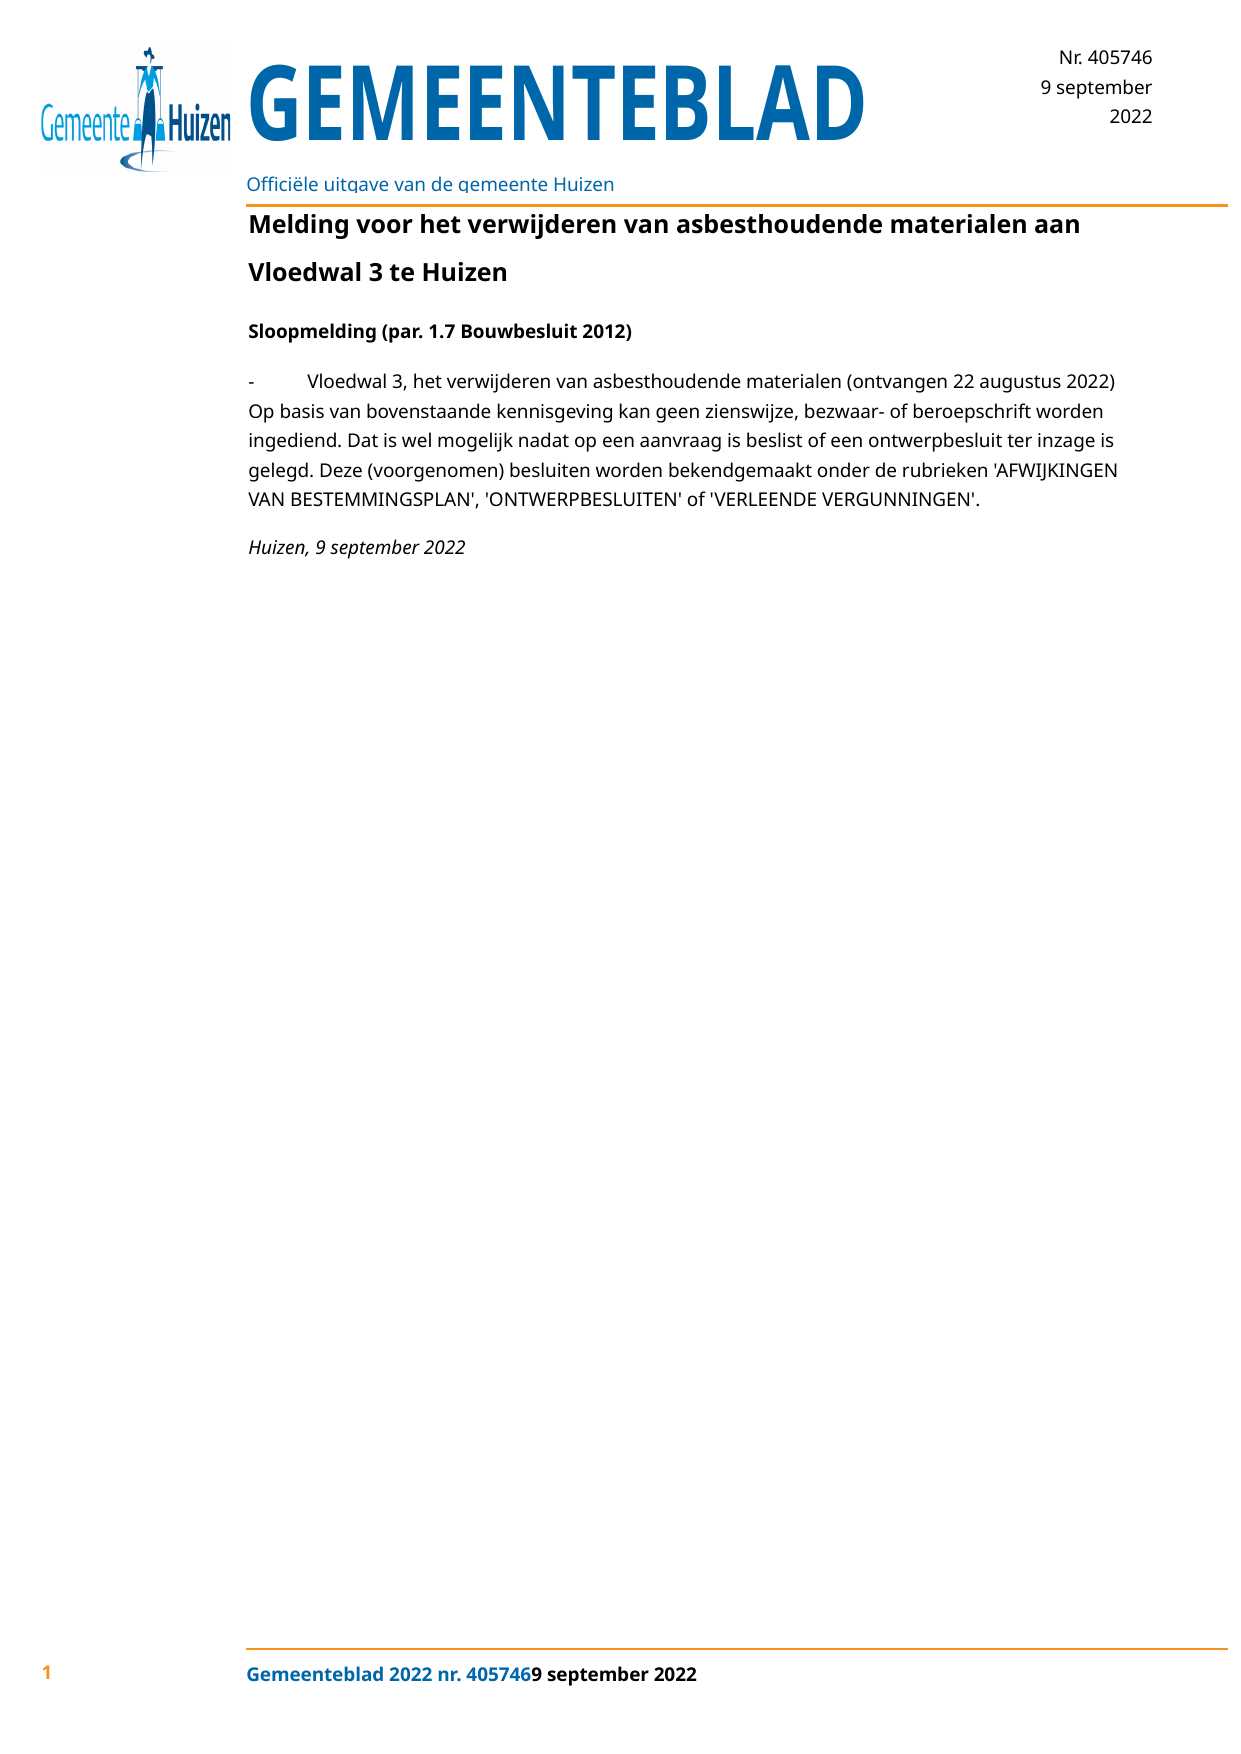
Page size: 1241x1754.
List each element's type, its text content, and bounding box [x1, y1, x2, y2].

text Op basis van bovenstaande kennisgeving kan geen zienswijze, bezwaar- of beroepschrift worden ingediend. Dat is wel mogelijk nadat op een aanvraag is beslist of een ontwerpbesluit ter inzage is gelegd. Deze (voorgenomen) besluiten worden bekendgemaakt onder de rubrieken 'AFWIJKINGEN VAN BESTEMMINGSPLAN', 'ONTWERPBESLUITEN' of 'VERLEENDE VERGUNNINGEN'. [248, 398, 1152, 512]
text Huizen, 9 september 2022 [248, 534, 1152, 560]
list Vloedwal 3, het verwijderen van asbesthoudende materialen (ontvangen 22 augustus 2022) [248, 368, 1152, 394]
text Sloopmelding (par. 1.7 Bouwbesluit 2012) [248, 318, 1152, 344]
picture [41, 47, 231, 172]
text Melding voor het verwijderen van asbesthoudende materialen aan Vloedwal 3 te Huizen [248, 207, 1152, 288]
